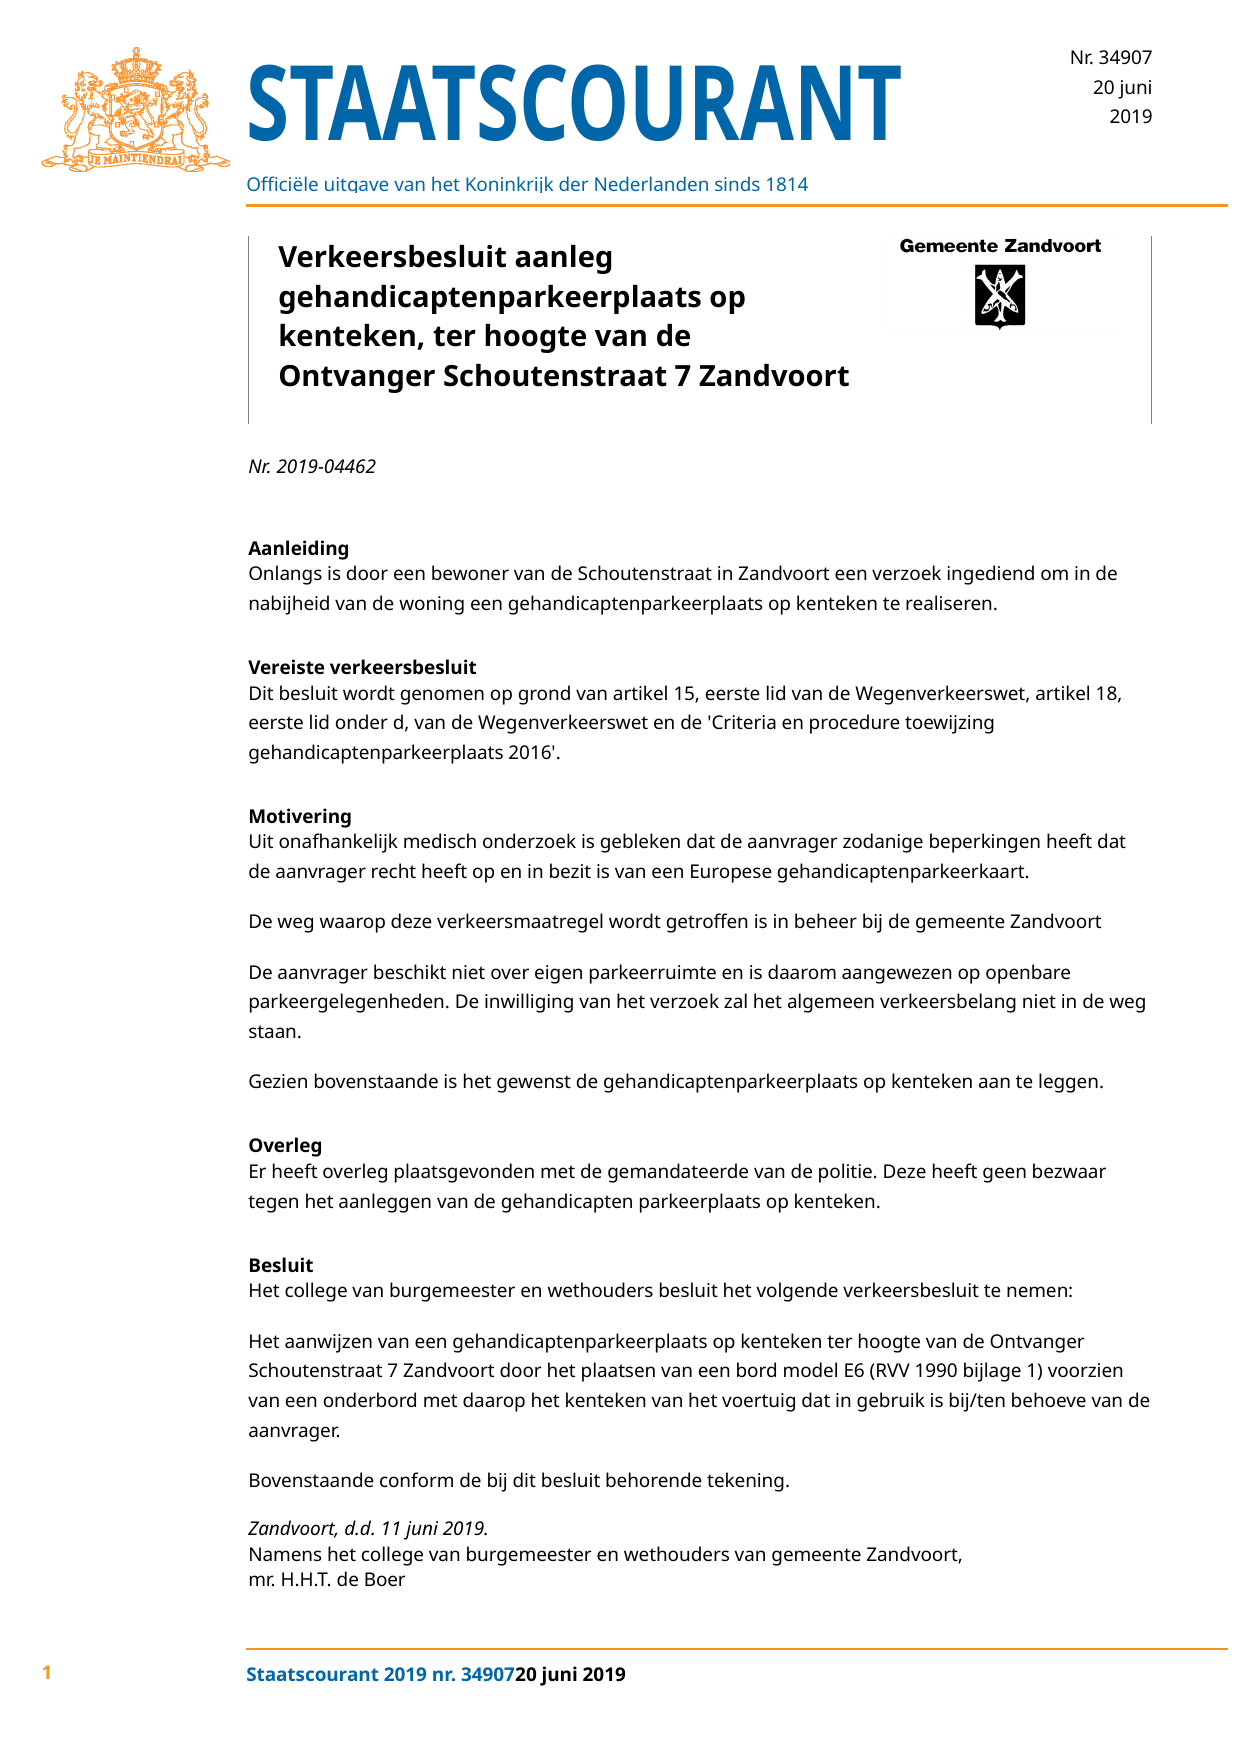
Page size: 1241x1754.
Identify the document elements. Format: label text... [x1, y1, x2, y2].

table_header Verkeersbesluit aanleg gehandicaptenparkeerplaats op kenteken, ter hoogte van de Ontvanger Schoutenstraat 7 Zandvoort [249, 236, 850, 424]
picture [41, 47, 231, 172]
text Onlangs is door een bewoner van de Schoutenstraat in Zandvoort een verzoek ingediend om in de nabijheid van de woning een gehandicaptenparkeerplaats op kenteken te realiseren. [248, 561, 1152, 616]
text Er heeft overleg plaatsgevonden met de gemandateerde van de politie. Deze heeft geen bezwaar tegen het aanleggen van de gehandicapten parkeerplaats op kenteken. [248, 1158, 1152, 1214]
text Aanleiding [248, 535, 1152, 561]
text Motivering [248, 803, 1152, 829]
text Dit besluit wordt genomen op grond van artikel 15, eerste lid van de Wegenverkeerswet, artikel 18, eerste lid onder d, van de Wegenverkeerswet en de 'Criteria en procedure toewijzing gehandicaptenparkeerplaats 2016'. [248, 680, 1152, 765]
text Namens het college van burgemeester en wethouders van gemeente Zandvoort, [248, 1541, 1152, 1567]
text Besluit [248, 1252, 1152, 1278]
text Zandvoort, d.d. 11 juni 2019. [248, 1515, 1152, 1541]
text mr. H.H.T. de Boer [248, 1567, 1152, 1592]
text Gezien bovenstaande is het gewenst de gehandicaptenparkeerplaats op kenteken aan te leggen. [248, 1069, 1152, 1094]
text Het college van burgemeester en wethouders besluit het volgende verkeersbesluit te nemen: [248, 1278, 1152, 1303]
text Het aanwijzen van een gehandicaptenparkeerplaats op kenteken ter hoogte van de Ontvanger Schoutenstraat 7 Zandvoort door het plaatsen van een bord model E6 (RVV 1990 bijlage 1) voorzien van een onderbord met daarop het kenteken van het voertuig dat in gebruik is bij/ten behoeve van de aanvrager. [248, 1328, 1152, 1443]
text Bovenstaande conform de bij dit besluit behorende tekening. [248, 1467, 1152, 1493]
text Vereiste verkeersbesluit [248, 654, 1152, 680]
picture [882, 236, 1119, 331]
text Overleg [248, 1133, 1152, 1158]
text De aanvrager beschikt niet over eigen parkeerruimte en is daarom aangewezen op openbare parkeergelegenheden. De inwilliging van het verzoek zal het algemeen verkeersbelang niet in de weg staan. [248, 959, 1152, 1044]
text De weg waarop deze verkeersmaatregel wordt getroffen is in beheer bij de gemeente Zandvoort [248, 909, 1152, 934]
table_header [850, 236, 1151, 424]
text Uit onafhankelijk medisch onderzoek is gebleken dat de aanvrager zodanige beperkingen heeft dat de aanvrager recht heeft op en in bezit is van een Europese gehandicaptenparkeerkaart. [248, 829, 1152, 884]
text Nr. 2019-04462 [248, 454, 1152, 479]
